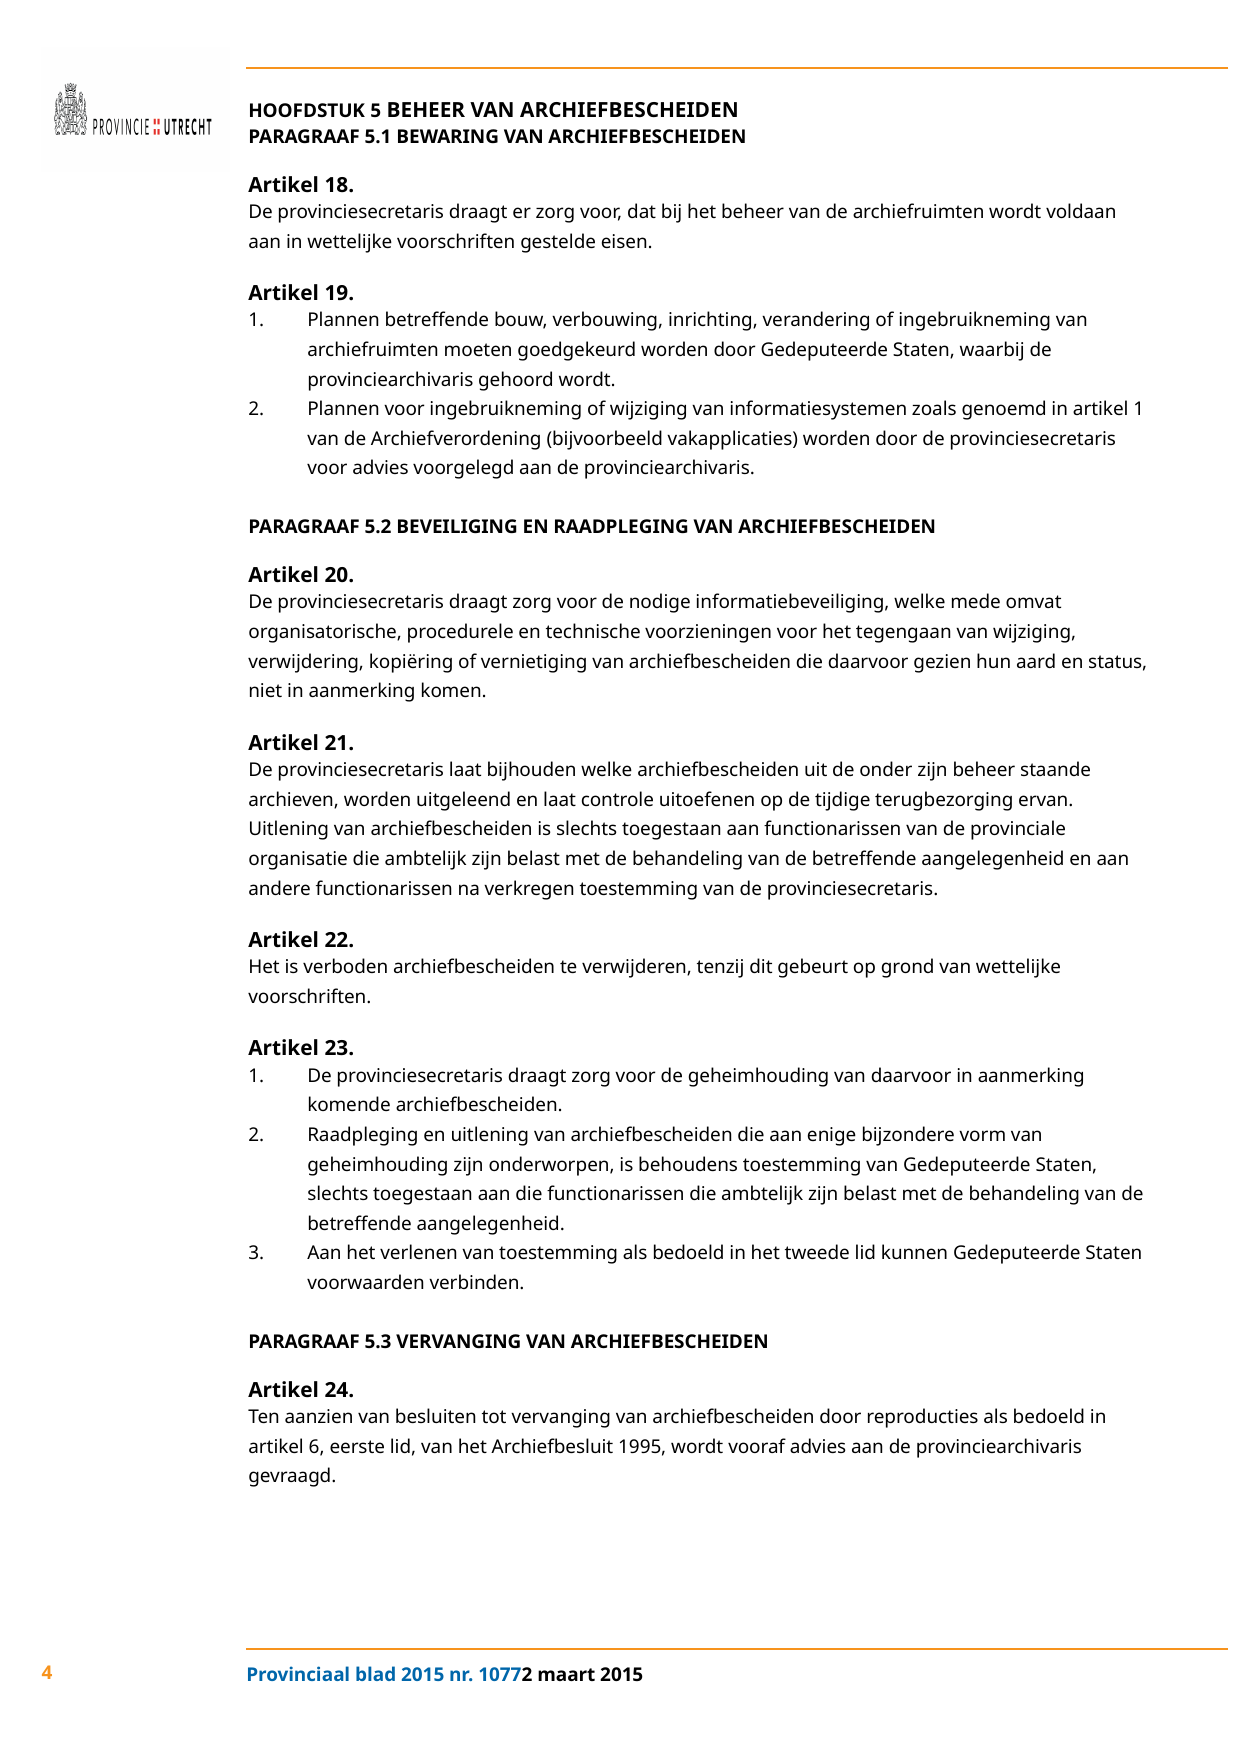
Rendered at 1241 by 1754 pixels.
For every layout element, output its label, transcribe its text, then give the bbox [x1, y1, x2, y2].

list De provinciesecretaris draagt zorg voor de geheimhouding van daarvoor in aanmerking komende archiefbescheiden. [248, 1062, 1152, 1117]
text PARAGRAAF 5.1 BEWARING VAN ARCHIEFBESCHEIDEN [248, 123, 1152, 149]
text De provinciesecretaris laat bijhouden welke archiefbescheiden uit de onder zijn beheer staande archieven, worden uitgeleend en laat controle uitoefenen op de tijdige terugbezorging ervan. Uitlening van archiefbescheiden is slechts toegestaan aan functionarissen van de provinciale organisatie die ambtelijk zijn belast met de behandeling van de betreffende aangelegenheid en aan andere functionarissen na verkregen toestemming van de provinciesecretaris. [248, 756, 1152, 900]
text Artikel 20. [248, 560, 1152, 589]
list Raadpleging en uitlening van archiefbescheiden die aan enige bijzondere vorm van geheimhouding zijn onderworpen, is behoudens toestemming van Gedeputeerde Staten, slechts toegestaan aan die functionarissen die ambtelijk zijn belast met de behandeling van de betreffende aangelegenheid. [248, 1121, 1152, 1236]
list Plannen voor ingebruikneming of wijziging van informatiesystemen zoals genoemd in artikel 1 van de Archiefverordening (bijvoorbeeld vakapplicaties) worden door de provinciesecretaris voor advies voorgelegd aan de provinciearchivaris. [248, 395, 1152, 480]
text PARAGRAAF 5.3 VERVANGING VAN ARCHIEFBESCHEIDEN [248, 1328, 1152, 1354]
text Artikel 18. [248, 170, 1152, 198]
text Artikel 19. [248, 278, 1152, 307]
text Artikel 24. [248, 1375, 1152, 1403]
list Aan het verlenen van toestemming als bedoeld in het tweede lid kunnen Gedeputeerde Staten voorwaarden verbinden. [248, 1239, 1152, 1295]
text Het is verboden archiefbescheiden te verwijderen, tenzij dit gebeurt op grond van wettelijke voorschriften. [248, 953, 1152, 1009]
text Ten aanzien van besluiten tot vervanging van archiefbescheiden door reproducties als bedoeld in artikel 6, eerste lid, van het Archiefbesluit 1995, wordt vooraf advies aan de provinciearchivaris gevraagd. [248, 1403, 1152, 1488]
picture [41, 47, 231, 172]
text Artikel 22. [248, 925, 1152, 953]
text Artikel 23. [248, 1033, 1152, 1062]
text HOOFDSTUK 5 BEHEER VAN ARCHIEFBESCHEIDEN [248, 95, 1152, 123]
text De provinciesecretaris draagt zorg voor de nodige informatiebeveiliging, welke mede omvat organisatorische, procedurele en technische voorzieningen voor het tegengaan van wijziging, verwijdering, kopiëring of vernietiging van archiefbescheiden die daarvoor gezien hun aard en status, niet in aanmerking komen. [248, 589, 1152, 703]
text PARAGRAAF 5.2 BEVEILIGING EN RAADPLEGING VAN ARCHIEFBESCHEIDEN [248, 514, 1152, 539]
text De provinciesecretaris draagt er zorg voor, dat bij het beheer van de archiefruimten wordt voldaan aan in wettelijke voorschriften gestelde eisen. [248, 198, 1152, 253]
list Plannen betreffende bouw, verbouwing, inrichting, verandering of ingebruikneming van archiefruimten moeten goedgekeurd worden door Gedeputeerde Staten, waarbij de provinciearchivaris gehoord wordt. [248, 307, 1152, 392]
text Artikel 21. [248, 728, 1152, 756]
